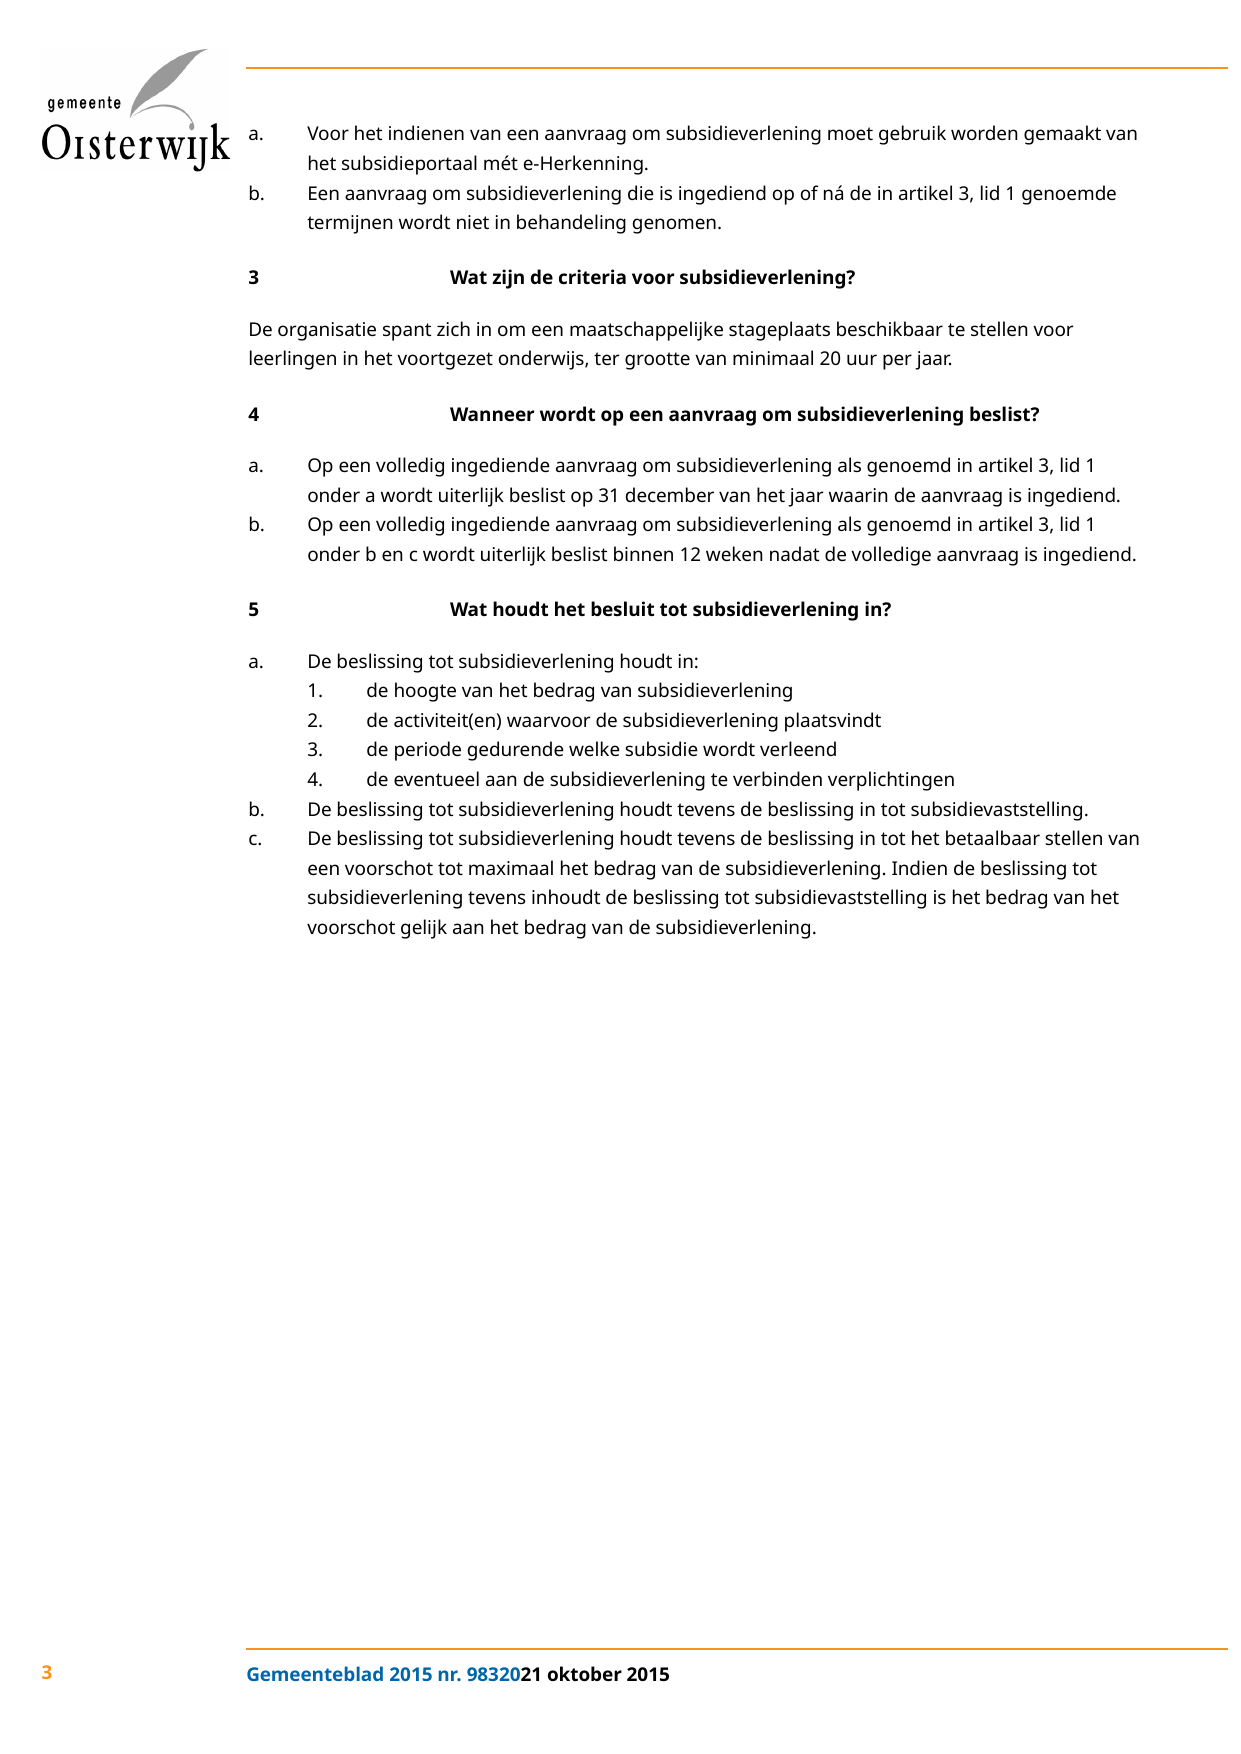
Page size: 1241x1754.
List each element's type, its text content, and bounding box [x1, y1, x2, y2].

picture [41, 47, 231, 172]
list Voor het indienen van een aanvraag om subsidieverlening moet gebruik worden gemaakt van het subsidieportaal mét e-Herkenning. [248, 121, 1152, 176]
table_header 5 [248, 596, 450, 622]
list De beslissing tot subsidieverlening houdt in: [248, 648, 1152, 674]
list Op een volledig ingediende aanvraag om subsidieverlening als genoemd in artikel 3, lid 1 onder a wordt uiterlijk beslist op 31 december van het jaar waarin de aanvraag is ingediend. [248, 452, 1152, 508]
table_header Wat zijn de criteria voor subsidieverlening? [450, 265, 1152, 290]
list de periode gedurende welke subsidie wordt verleend [307, 737, 1152, 762]
list de hoogte van het bedrag van subsidieverlening [307, 677, 1152, 703]
table_header 3 [248, 265, 450, 290]
list Een aanvraag om subsidieverlening die is ingediend op of ná de in artikel 3, lid 1 genoemde termijnen wordt niet in behandeling genomen. [248, 180, 1152, 235]
list De beslissing tot subsidieverlening houdt tevens de beslissing in tot subsidievaststelling. [248, 796, 1152, 822]
table_header Wanneer wordt op een aanvraag om subsidieverlening beslist? [450, 401, 1152, 427]
table_header Wat houdt het besluit tot subsidieverlening in? [450, 596, 1152, 622]
table_header 4 [248, 401, 450, 427]
text De organisatie spant zich in om een maatschappelijke stageplaats beschikbaar te stellen voor leerlingen in het voortgezet onderwijs, ter grootte van minimaal 20 uur per jaar. [248, 316, 1152, 371]
list de eventueel aan de subsidieverlening te verbinden verplichtingen [307, 766, 1152, 792]
list De beslissing tot subsidieverlening houdt tevens de beslissing in tot het betaalbaar stellen van een voorschot tot maximaal het bedrag van de subsidieverlening. Indien de beslissing tot subsidieverlening tevens inhoudt de beslissing tot subsidievaststelling is het bedrag van het voorschot gelijk aan het bedrag van de subsidieverlening. [248, 825, 1152, 940]
list de activiteit(en) waarvoor de subsidieverlening plaatsvindt [307, 707, 1152, 733]
list Op een volledig ingediende aanvraag om subsidieverlening als genoemd in artikel 3, lid 1 onder b en c wordt uiterlijk beslist binnen 12 weken nadat de volledige aanvraag is ingediend. [248, 512, 1152, 567]
